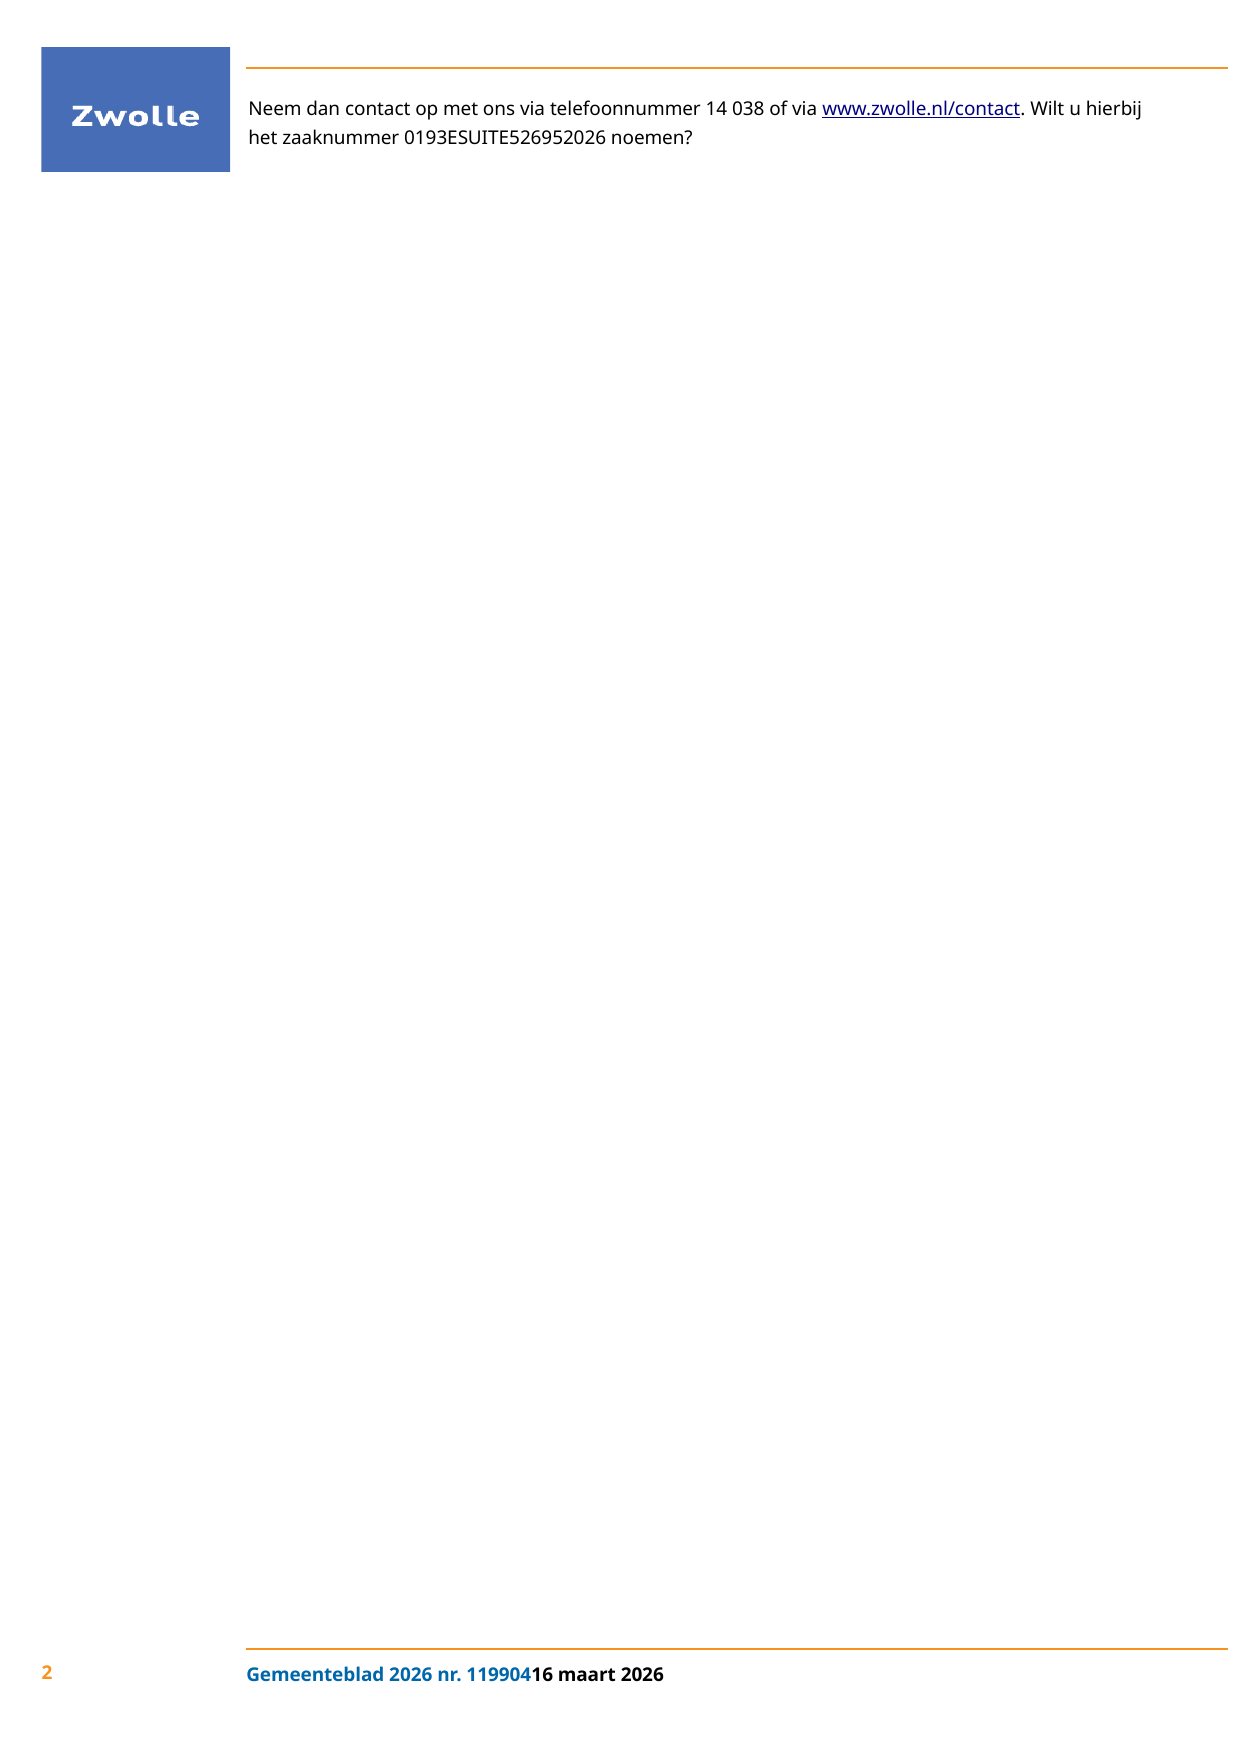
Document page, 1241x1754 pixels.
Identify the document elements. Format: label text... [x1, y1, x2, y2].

text Neem dan contact op met ons via telefoonnummer 14 038 of via www.zwolle.nl/contact. Wilt u hierbij het zaaknummer 0193ESUITE526952026 noemen? [248, 95, 1152, 150]
picture [41, 47, 231, 172]
